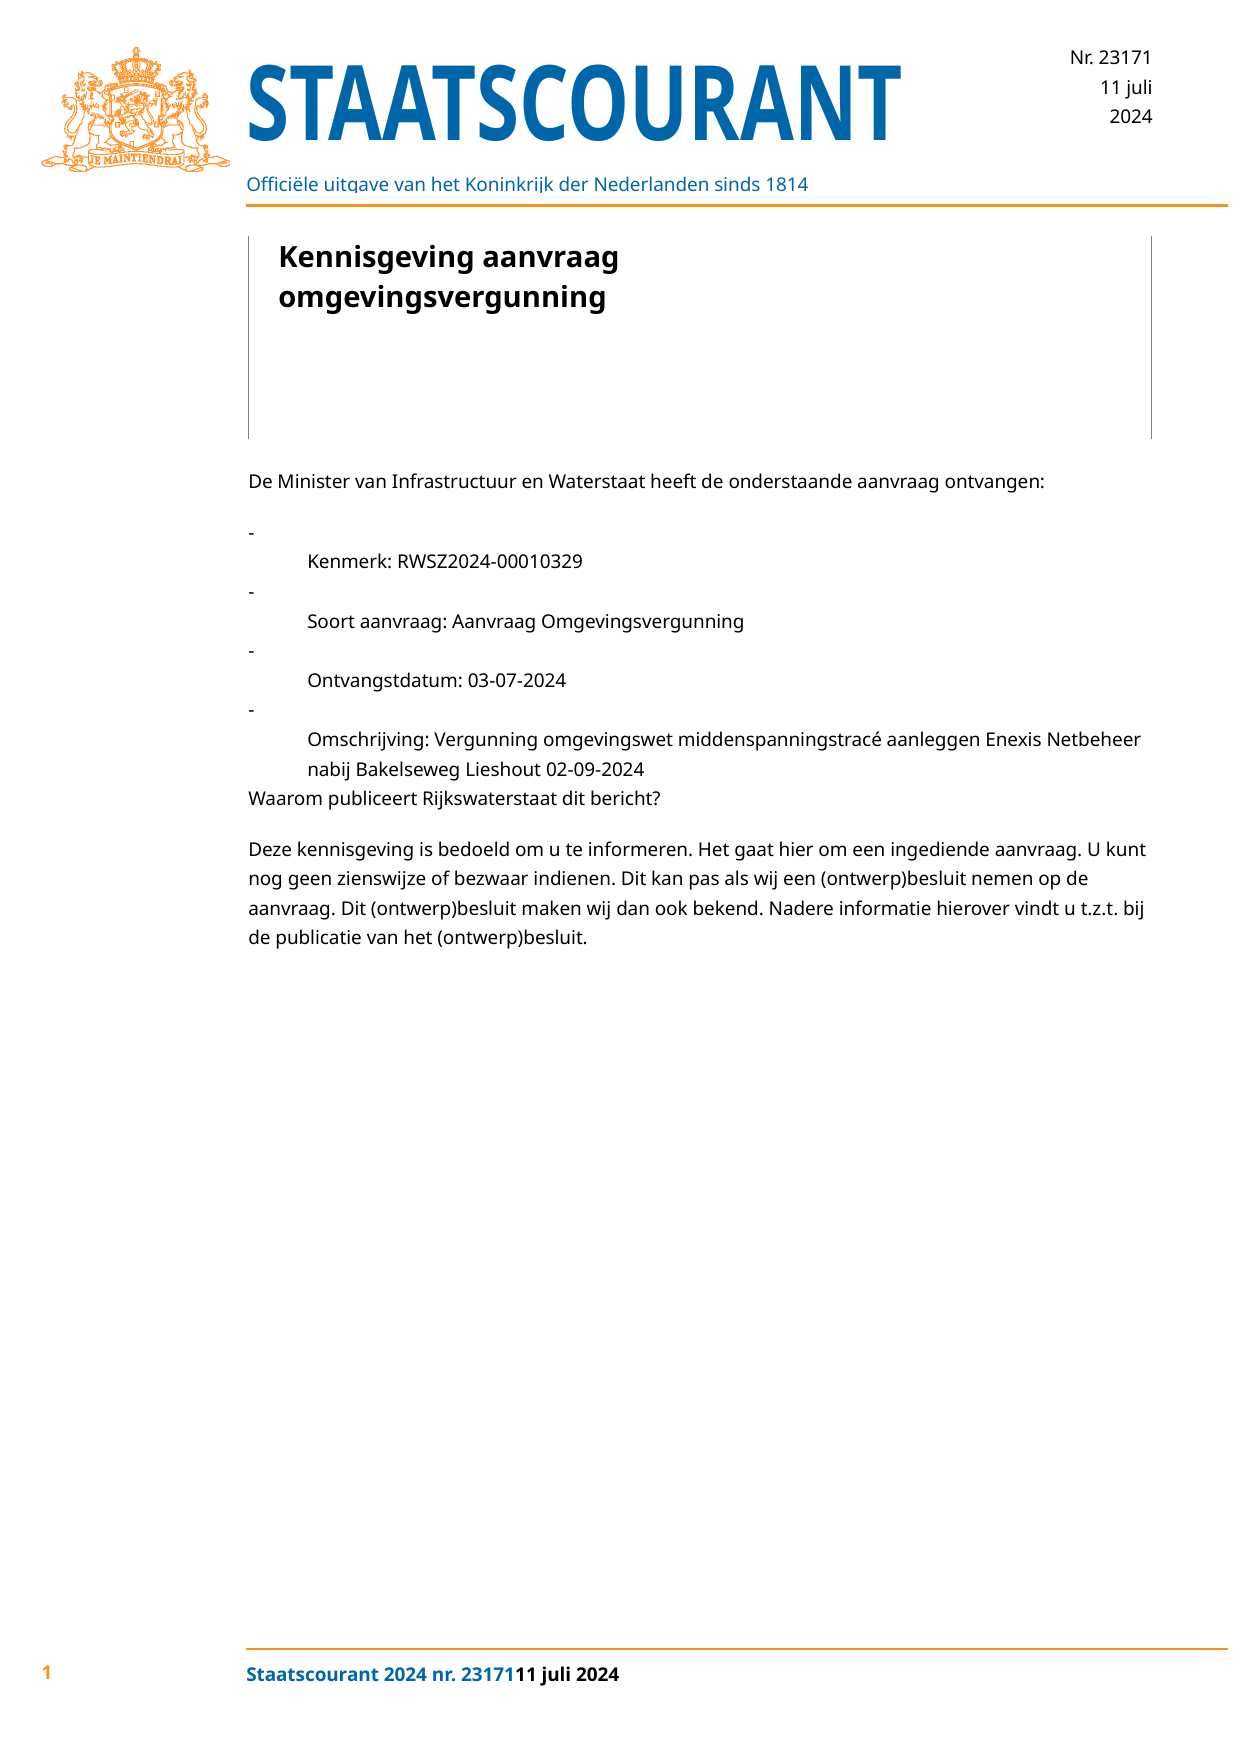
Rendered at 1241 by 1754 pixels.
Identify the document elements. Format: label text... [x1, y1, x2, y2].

table_header [850, 414, 1151, 439]
list Omschrijving: Vergunning omgevingswet middenspanningstracé aanleggen Enexis Netbeheer nabij Bakelseweg Lieshout 02-09-2024 [248, 726, 1152, 781]
list Ontvangstdatum: 03-07-2024 [248, 667, 1152, 693]
picture [41, 47, 231, 172]
list Kenmerk: RWSZ2024-00010329 [248, 549, 1152, 574]
table_header [1090, 236, 1151, 413]
text De Minister van Infrastructuur en Waterstaat heeft de onderstaande aanvraag ontvangen: [248, 469, 1152, 494]
table_header Kennisgeving aanvraag omgevingsvergunning [249, 236, 850, 439]
table_header [850, 236, 912, 413]
text Deze kennisgeving is bedoeld om u te informeren. Het gaat hier om een ingediende aanvraag. U kunt nog geen zienswijze of bezwaar indienen. Dit kan pas als wij een (ontwerp)besluit nemen op de aanvraag. Dit (ontwerp)besluit maken wij dan ook bekend. Nadere informatie hierover vindt u t.z.t. bij de publicatie van het (ontwerp)besluit. [248, 836, 1152, 950]
list Soort aanvraag: Aanvraag Omgevingsvergunning [248, 608, 1152, 633]
picture [912, 236, 1090, 414]
text Waarom publiceert Rijkswaterstaat dit bericht? [248, 785, 1152, 811]
